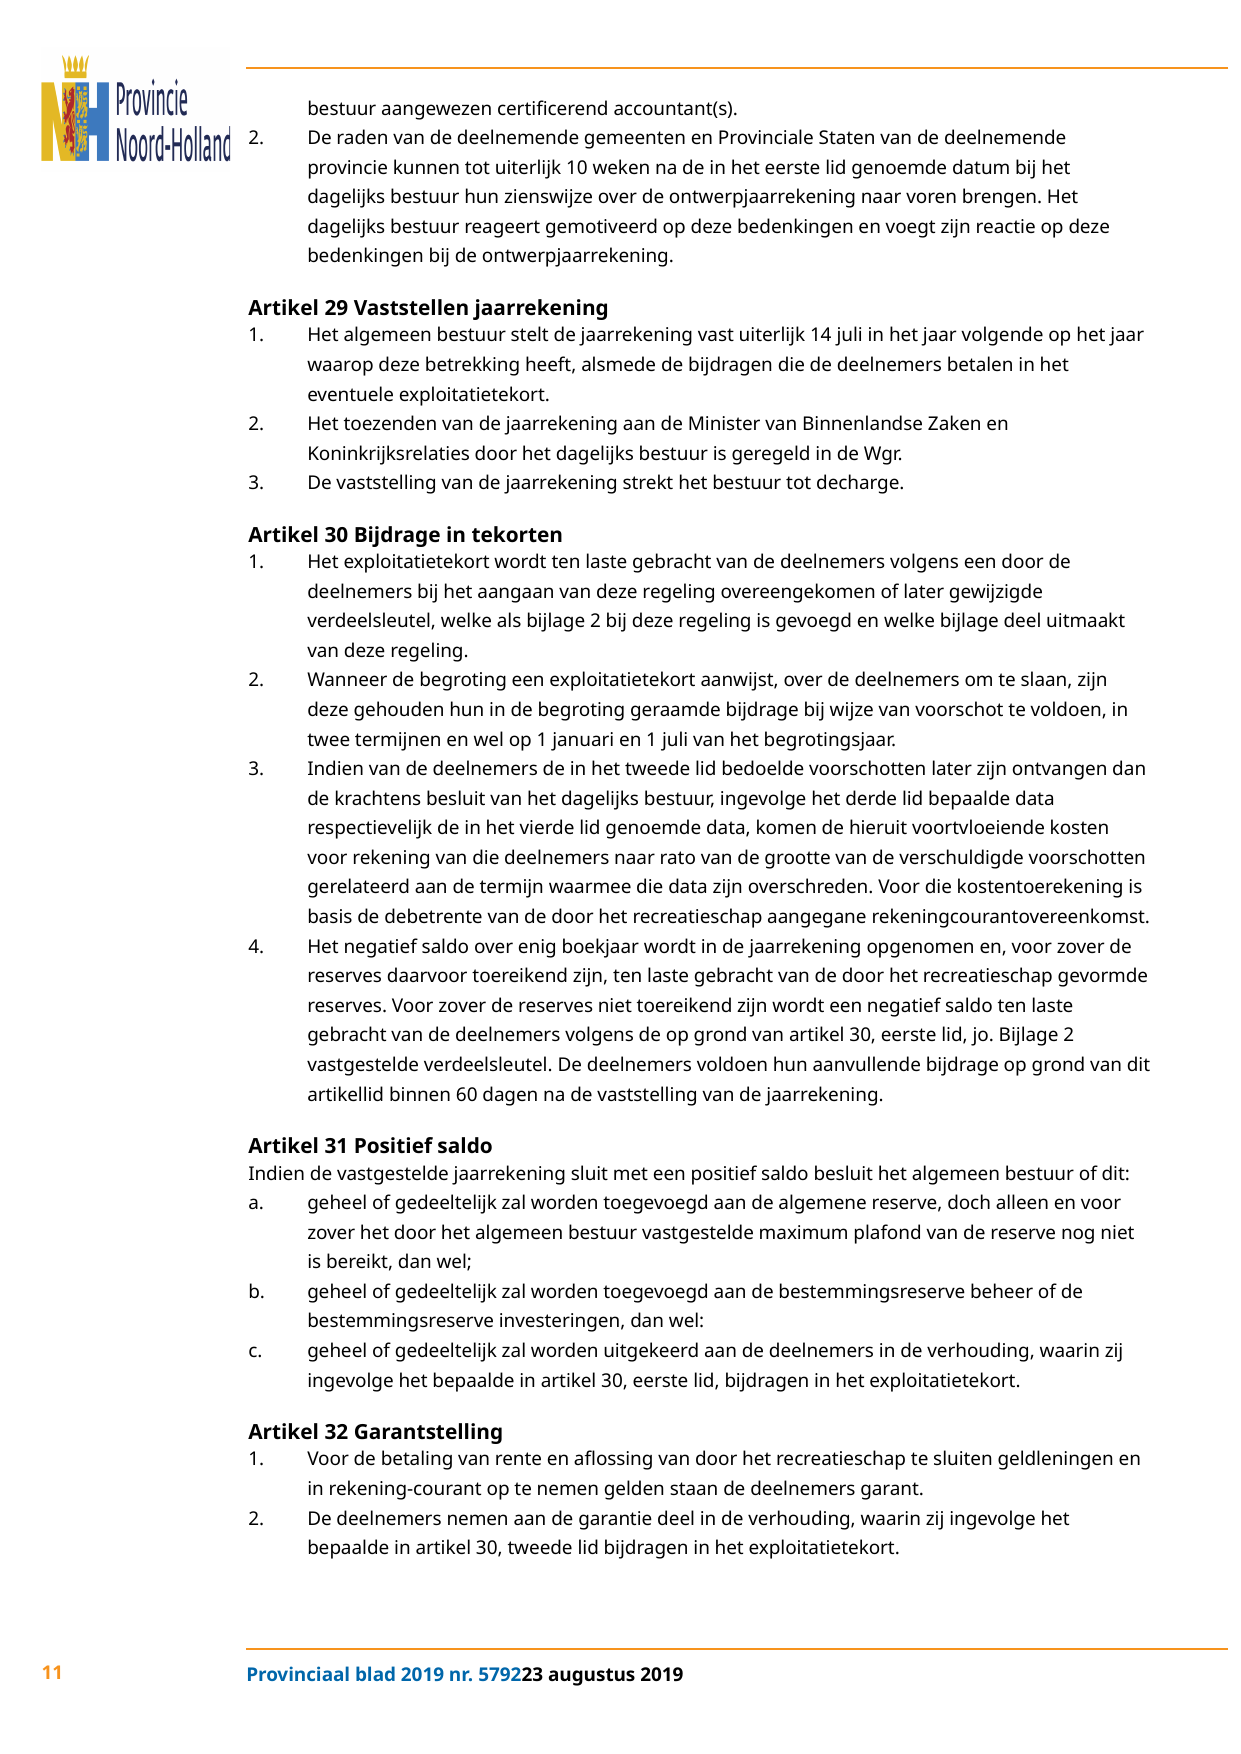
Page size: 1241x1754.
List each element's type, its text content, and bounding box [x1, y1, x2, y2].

list Het exploitatietekort wordt ten laste gebracht van de deelnemers volgens een door de deelnemers bij het aangaan van deze regeling overeengekomen of later gewijzigde verdeelsleutel, welke als bijlage 2 bij deze regeling is gevoegd en welke bijlage deel uitmaakt van deze regeling. [248, 548, 1152, 663]
picture [41, 47, 231, 172]
list Wanneer de begroting een exploitatietekort aanwijst, over de deelnemers om te slaan, zijn deze gehouden hun in de begroting geraamde bijdrage bij wijze van voorschot te voldoen, in twee termijnen en wel op 1 januari en 1 juli van het begrotingsjaar. [248, 667, 1152, 752]
list De vaststelling van de jaarrekening strekt het bestuur tot decharge. [248, 469, 1152, 495]
list De raden van de deelnemende gemeenten en Provinciale Staten van de deelnemende provincie kunnen tot uiterlijk 10 weken na de in het eerste lid genoemde datum bij het dagelijks bestuur hun zienswijze over de ontwerpjaarrekening naar voren brengen. Het dagelijks bestuur reageert gemotiveerd op deze bedenkingen en voegt zijn reactie op deze bedenkingen bij de ontwerpjaarrekening. [248, 124, 1152, 268]
text Artikel 29 Vaststellen jaarrekening [248, 293, 1152, 322]
list Het algemeen bestuur stelt de jaarrekening vast uiterlijk 14 juli in het jaar volgende op het jaar waarop deze betrekking heeft, alsmede de bijdragen die de deelnemers betalen in het eventuele exploitatietekort. [248, 322, 1152, 406]
text Artikel 31 Positief saldo [248, 1131, 1152, 1160]
list Indien van de deelnemers de in het tweede lid bedoelde voorschotten later zijn ontvangen dan de krachtens besluit van het dagelijks bestuur, ingevolge het derde lid bepaalde data respectievelijk de in het vierde lid genoemde data, komen de hieruit voortvloeiende kosten voor rekening van die deelnemers naar rato van de grootte van de verschuldigde voorschotten gerelateerd aan de termijn waarmee die data zijn overschreden. Voor die kostentoerekening is basis de debetrente van de door het recreatieschap aangegane rekeningcourantovereenkomst. [248, 755, 1152, 929]
list Voor de betaling van rente en aflossing van door het recreatieschap te sluiten geldleningen en in rekening-courant op te nemen gelden staan de deelnemers garant. [248, 1446, 1152, 1501]
text Indien de vastgestelde jaarrekening sluit met een positief saldo besluit het algemeen bestuur of dit: [248, 1160, 1152, 1185]
list De deelnemers nemen aan de garantie deel in de verhouding, waarin zij ingevolge het bepaalde in artikel 30, tweede lid bijdragen in het exploitatietekort. [248, 1505, 1152, 1560]
text Artikel 30 Bijdrage in tekorten [248, 520, 1152, 548]
list geheel of gedeeltelijk zal worden toegevoegd aan de algemene reserve, doch alleen en voor zover het door het algemeen bestuur vastgestelde maximum plafond van de reserve nog niet is bereikt, dan wel; [248, 1189, 1152, 1274]
list Het negatief saldo over enig boekjaar wordt in de jaarrekening opgenomen en, voor zover de reserves daarvoor toereikend zijn, ten laste gebracht van de door het recreatieschap gevormde reserves. Voor zover de reserves niet toereikend zijn wordt een negatief saldo ten laste gebracht van de deelnemers volgens de op grond van artikel 30, eerste lid, jo. Bijlage 2 vastgestelde verdeelsleutel. De deelnemers voldoen hun aanvullende bijdrage op grond van dit artikellid binnen 60 dagen na de vaststelling van de jaarrekening. [248, 933, 1152, 1107]
text Artikel 32 Garantstelling [248, 1417, 1152, 1446]
list geheel of gedeeltelijk zal worden uitgekeerd aan de deelnemers in de verhouding, waarin zij ingevolge het bepaalde in artikel 30, eerste lid, bijdragen in het exploitatietekort. [248, 1337, 1152, 1392]
list bestuur aangewezen certificerend accountant(s). [248, 95, 1152, 121]
list geheel of gedeeltelijk zal worden toegevoegd aan de bestemmingsreserve beheer of de bestemmingsreserve investeringen, dan wel: [248, 1278, 1152, 1333]
list Het toezenden van de jaarrekening aan de Minister van Binnenlandse Zaken en Koninkrijksrelaties door het dagelijks bestuur is geregeld in de Wgr. [248, 410, 1152, 466]
